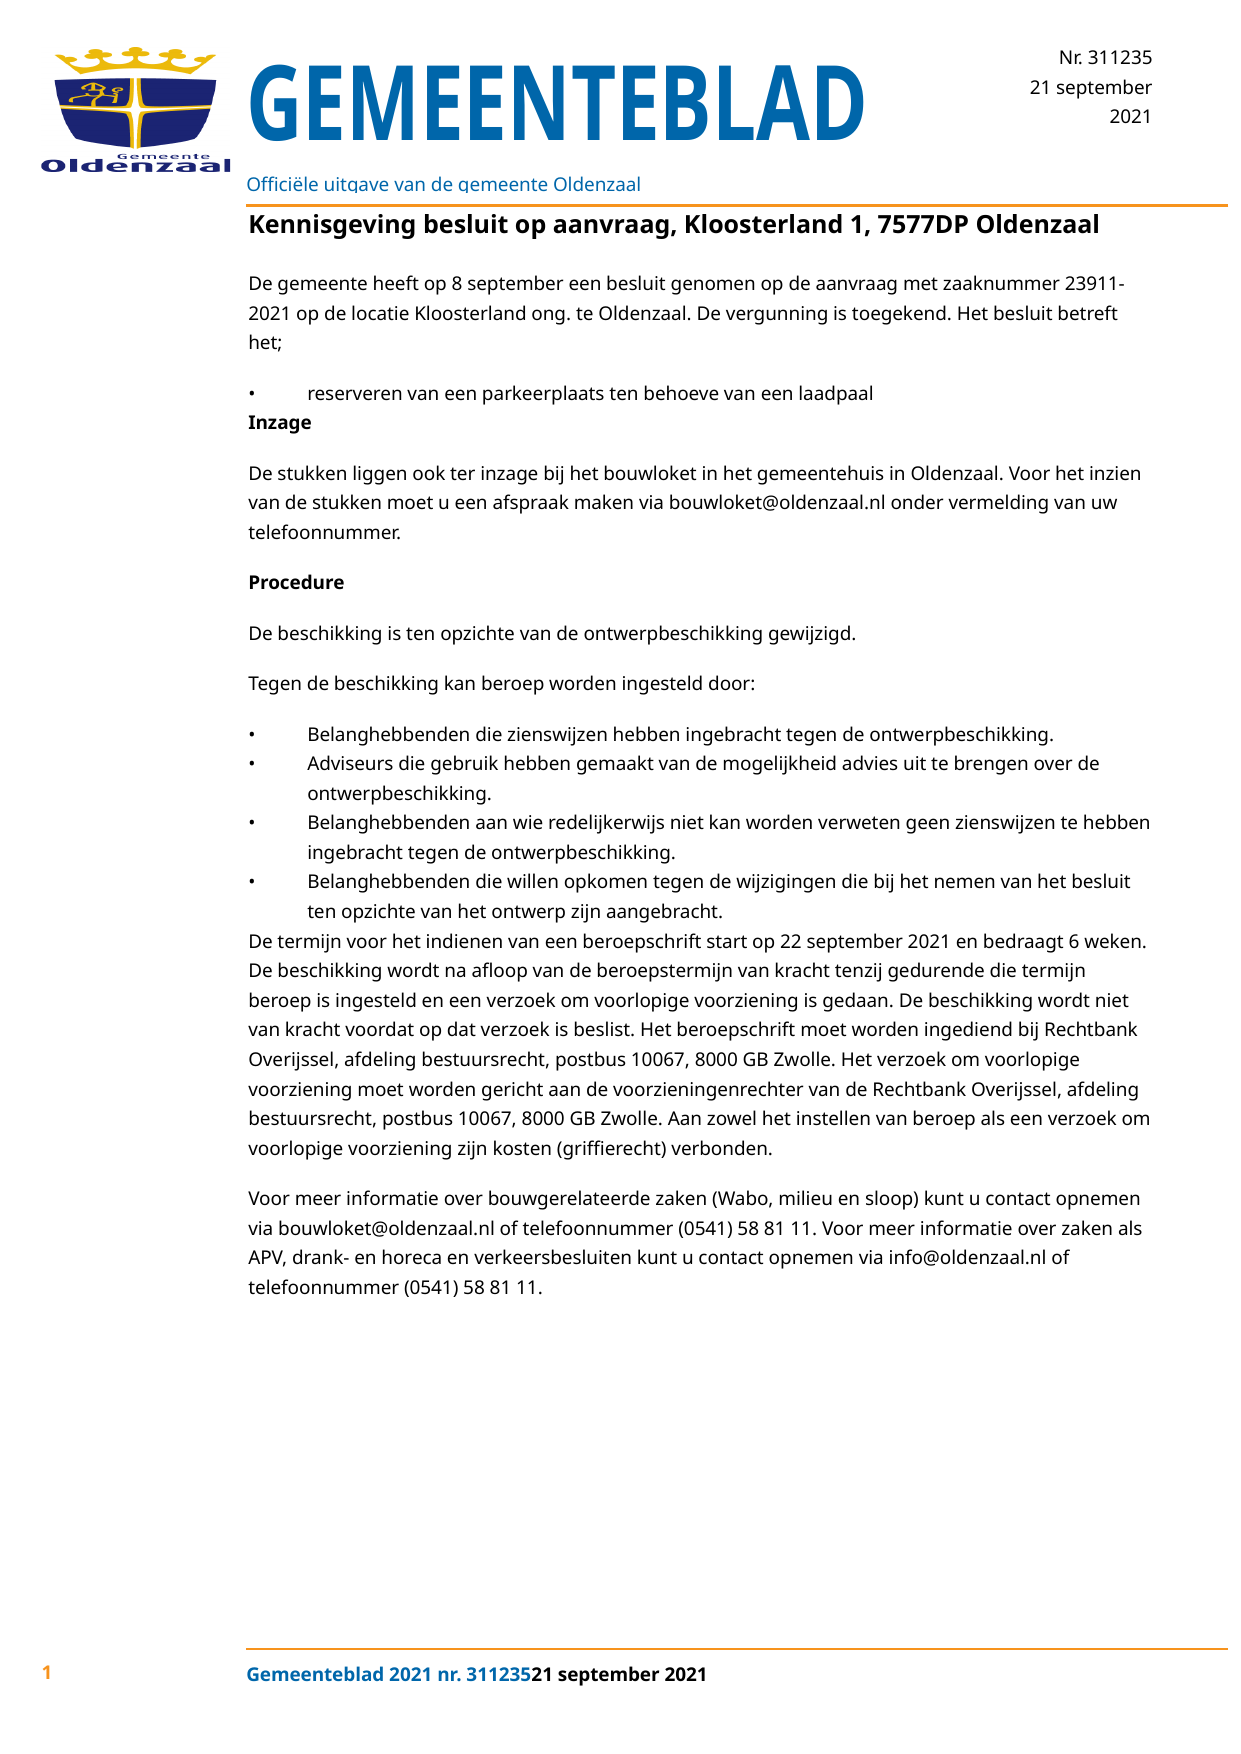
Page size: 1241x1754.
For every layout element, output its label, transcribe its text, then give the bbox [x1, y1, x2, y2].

text Procedure [248, 569, 1152, 595]
text De termijn voor het indienen van een beroepschrift start op 22 september 2021 en bedraagt 6 weken. De beschikking wordt na afloop van de beroepstermijn van kracht tenzij gedurende die termijn beroep is ingesteld en een verzoek om voorlopige voorziening is gedaan. De beschikking wordt niet van kracht voordat op dat verzoek is beslist. Het beroepschrift moet worden ingediend bij Rechtbank Overijssel, afdeling bestuursrecht, postbus 10067, 8000 GB Zwolle. Het verzoek om voorlopige voorziening moet worden gericht aan de voorzieningenrechter van de Rechtbank Overijssel, afdeling bestuursrecht, postbus 10067, 8000 GB Zwolle. Aan zowel het instellen van beroep als een verzoek om voorlopige voorziening zijn kosten (griffierecht) verbonden. [248, 928, 1152, 1161]
text Tegen de beschikking kan beroep worden ingesteld door: [248, 670, 1152, 696]
list reserveren van een parkeerplaats ten behoeve van een laadpaal [248, 380, 1152, 406]
list Adviseurs die gebruik hebben gemaakt van de mogelijkheid advies uit te brengen over de ontwerpbeschikking. [248, 750, 1152, 806]
list Belanghebbenden die zienswijzen hebben ingebracht tegen de ontwerpbeschikking. [248, 721, 1152, 746]
text Inzage [248, 409, 1152, 435]
picture [41, 47, 231, 172]
text De beschikking is ten opzichte van de ontwerpbeschikking gewijzigd. [248, 620, 1152, 646]
text Kennisgeving besluit op aanvraag, Kloosterland 1, 7577DP Oldenzaal [248, 207, 1152, 241]
text De stukken liggen ook ter inzage bij het bouwloket in het gemeentehuis in Oldenzaal. Voor het inzien van de stukken moet u een afspraak maken via bouwloket@oldenzaal.nl onder vermelding van uw telefoonnummer. [248, 460, 1152, 545]
list Belanghebbenden aan wie redelijkerwijs niet kan worden verweten geen zienswijzen te hebben ingebracht tegen de ontwerpbeschikking. [248, 809, 1152, 865]
list Belanghebbenden die willen opkomen tegen de wijzigingen die bij het nemen van het besluit ten opzichte van het ontwerp zijn aangebracht. [248, 869, 1152, 924]
text De gemeente heeft op 8 september een besluit genomen op de aanvraag met zaaknummer 23911-2021 op de locatie Kloosterland ong. te Oldenzaal. De vergunning is toegekend. Het besluit betreft het; [248, 270, 1152, 355]
text Voor meer informatie over bouwgerelateerde zaken (Wabo, milieu en sloop) kunt u contact opnemen via bouwloket@oldenzaal.nl of telefoonnummer (0541) 58 81 11. Voor meer informatie over zaken als APV, drank- en horeca en verkeersbesluiten kunt u contact opnemen via info@oldenzaal.nl of telefoonnummer (0541) 58 81 11. [248, 1185, 1152, 1300]
